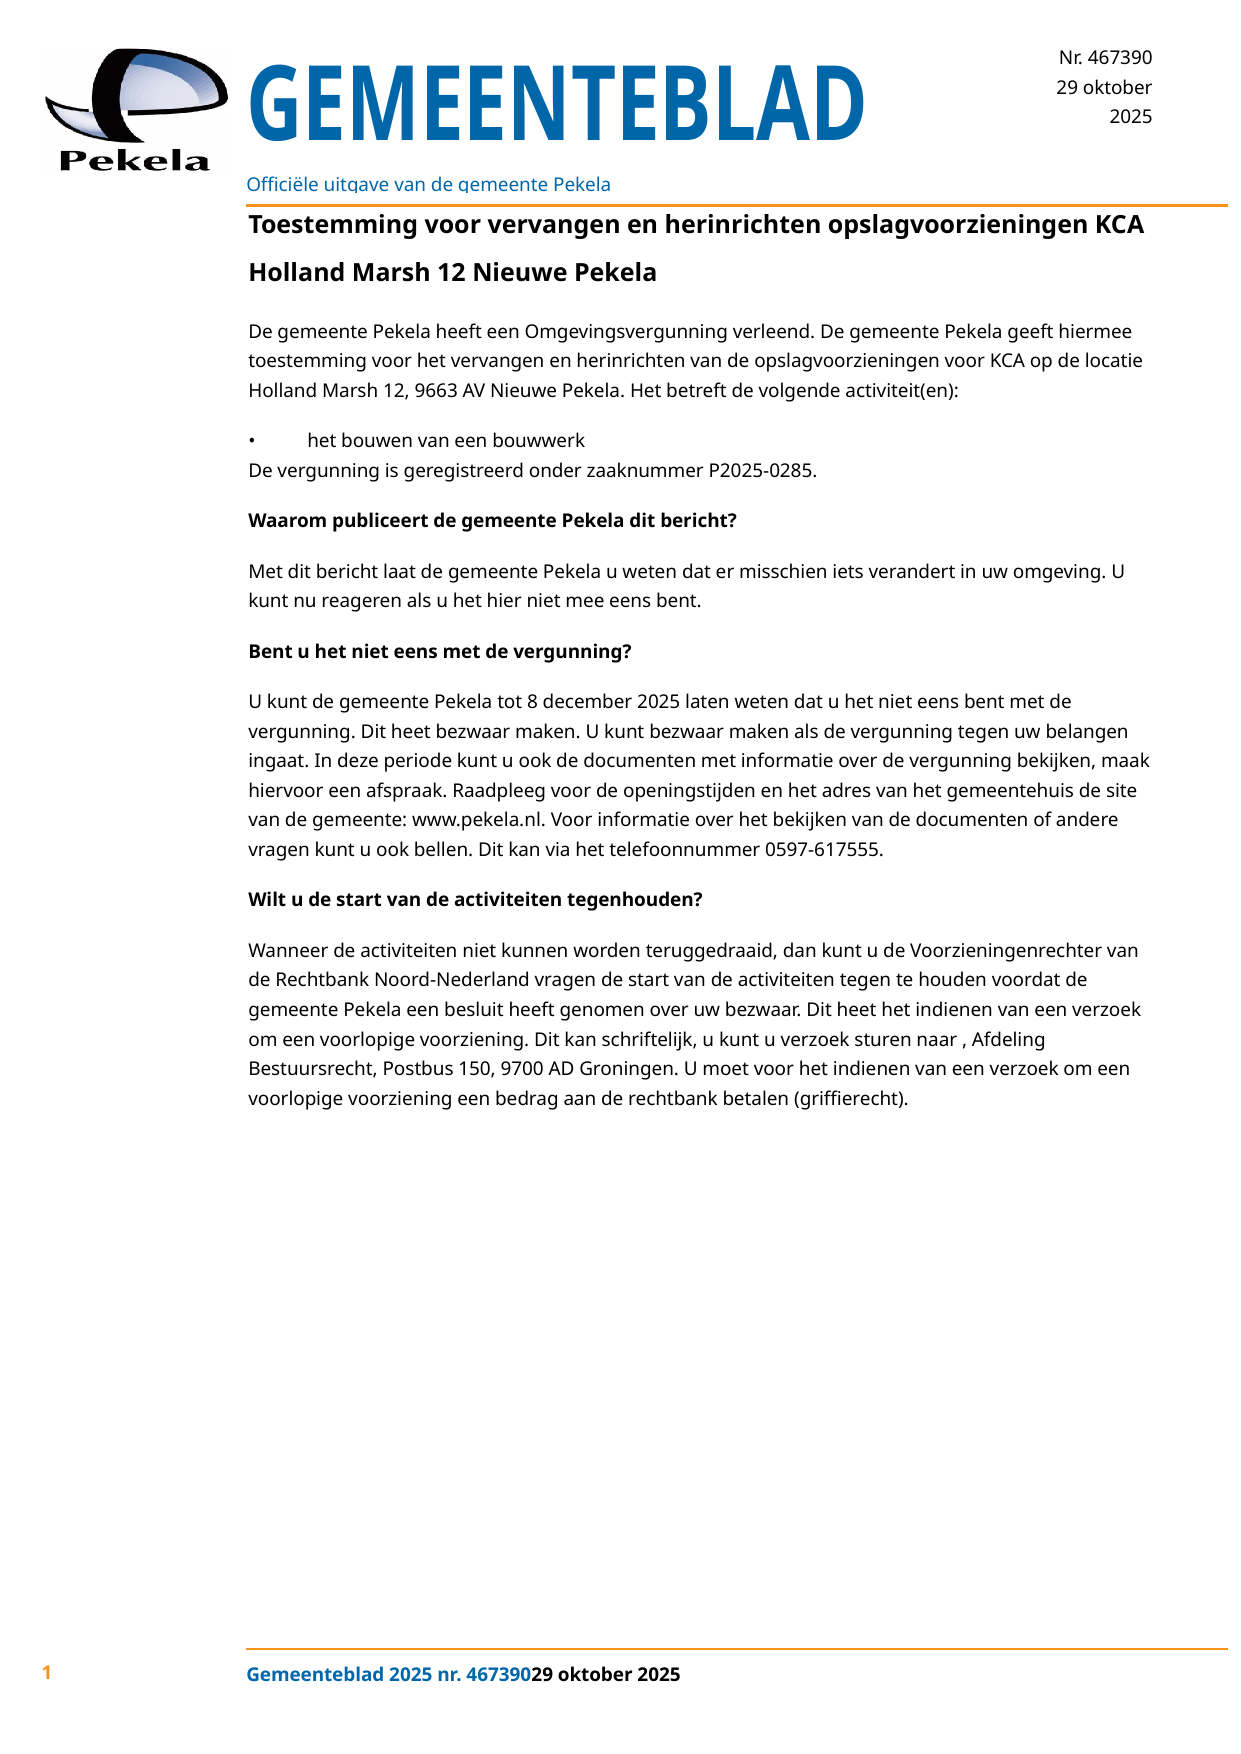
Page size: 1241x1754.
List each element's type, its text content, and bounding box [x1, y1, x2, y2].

text Wanneer de activiteiten niet kunnen worden teruggedraaid, dan kunt u de Voorzieningenrechter van de Rechtbank Noord-Nederland vragen de start van de activiteiten tegen te houden voordat de gemeente Pekela een besluit heeft genomen over uw bezwaar. Dit heet het indienen van een verzoek om een voorlopige voorziening. Dit kan schriftelijk, u kunt u verzoek sturen naar , Afdeling Bestuursrecht, Postbus 150, 9700 AD Groningen. U moet voor het indienen van een verzoek om een voorlopige voorziening een bedrag aan de rechtbank betalen (griffierecht). [248, 937, 1152, 1111]
text U kunt de gemeente Pekela tot 8 december 2025 laten weten dat u het niet eens bent met de vergunning. Dit heet bezwaar maken. U kunt bezwaar maken als de vergunning tegen uw belangen ingaat. In deze periode kunt u ook de documenten met informatie over de vergunning bekijken, maak hiervoor een afspraak. Raadpleeg voor de openingstijden en het adres van het gemeentehuis de site van de gemeente: www.pekela.nl. Voor informatie over het bekijken van de documenten of andere vragen kunt u ook bellen. Dit kan via het telefoonnummer 0597-617555. [248, 688, 1152, 862]
text De vergunning is geregistreerd onder zaaknummer P2025-0285. [248, 457, 1152, 483]
list het bouwen van een bouwwerk [248, 427, 1152, 453]
text Wilt u de start van de activiteiten tegenhouden? [248, 887, 1152, 912]
text Bent u het niet eens met de vergunning? [248, 638, 1152, 664]
text Toestemming voor vervangen en herinrichten opslagvoorzieningen KCA Holland Marsh 12 Nieuwe Pekela [248, 207, 1152, 288]
text Met dit bericht laat de gemeente Pekela u weten dat er misschien iets verandert in uw omgeving. U kunt nu reageren als u het hier niet mee eens bent. [248, 558, 1152, 613]
text Waarom publiceert de gemeente Pekela dit bericht? [248, 507, 1152, 533]
text De gemeente Pekela heeft een Omgevingsvergunning verleend. De gemeente Pekela geeft hiermee toestemming voor het vervangen en herinrichten van de opslagvoorzieningen voor KCA op de locatie Holland Marsh 12, 9663 AV Nieuwe Pekela. Het betreft de volgende activiteit(en): [248, 318, 1152, 403]
picture [41, 47, 231, 172]
